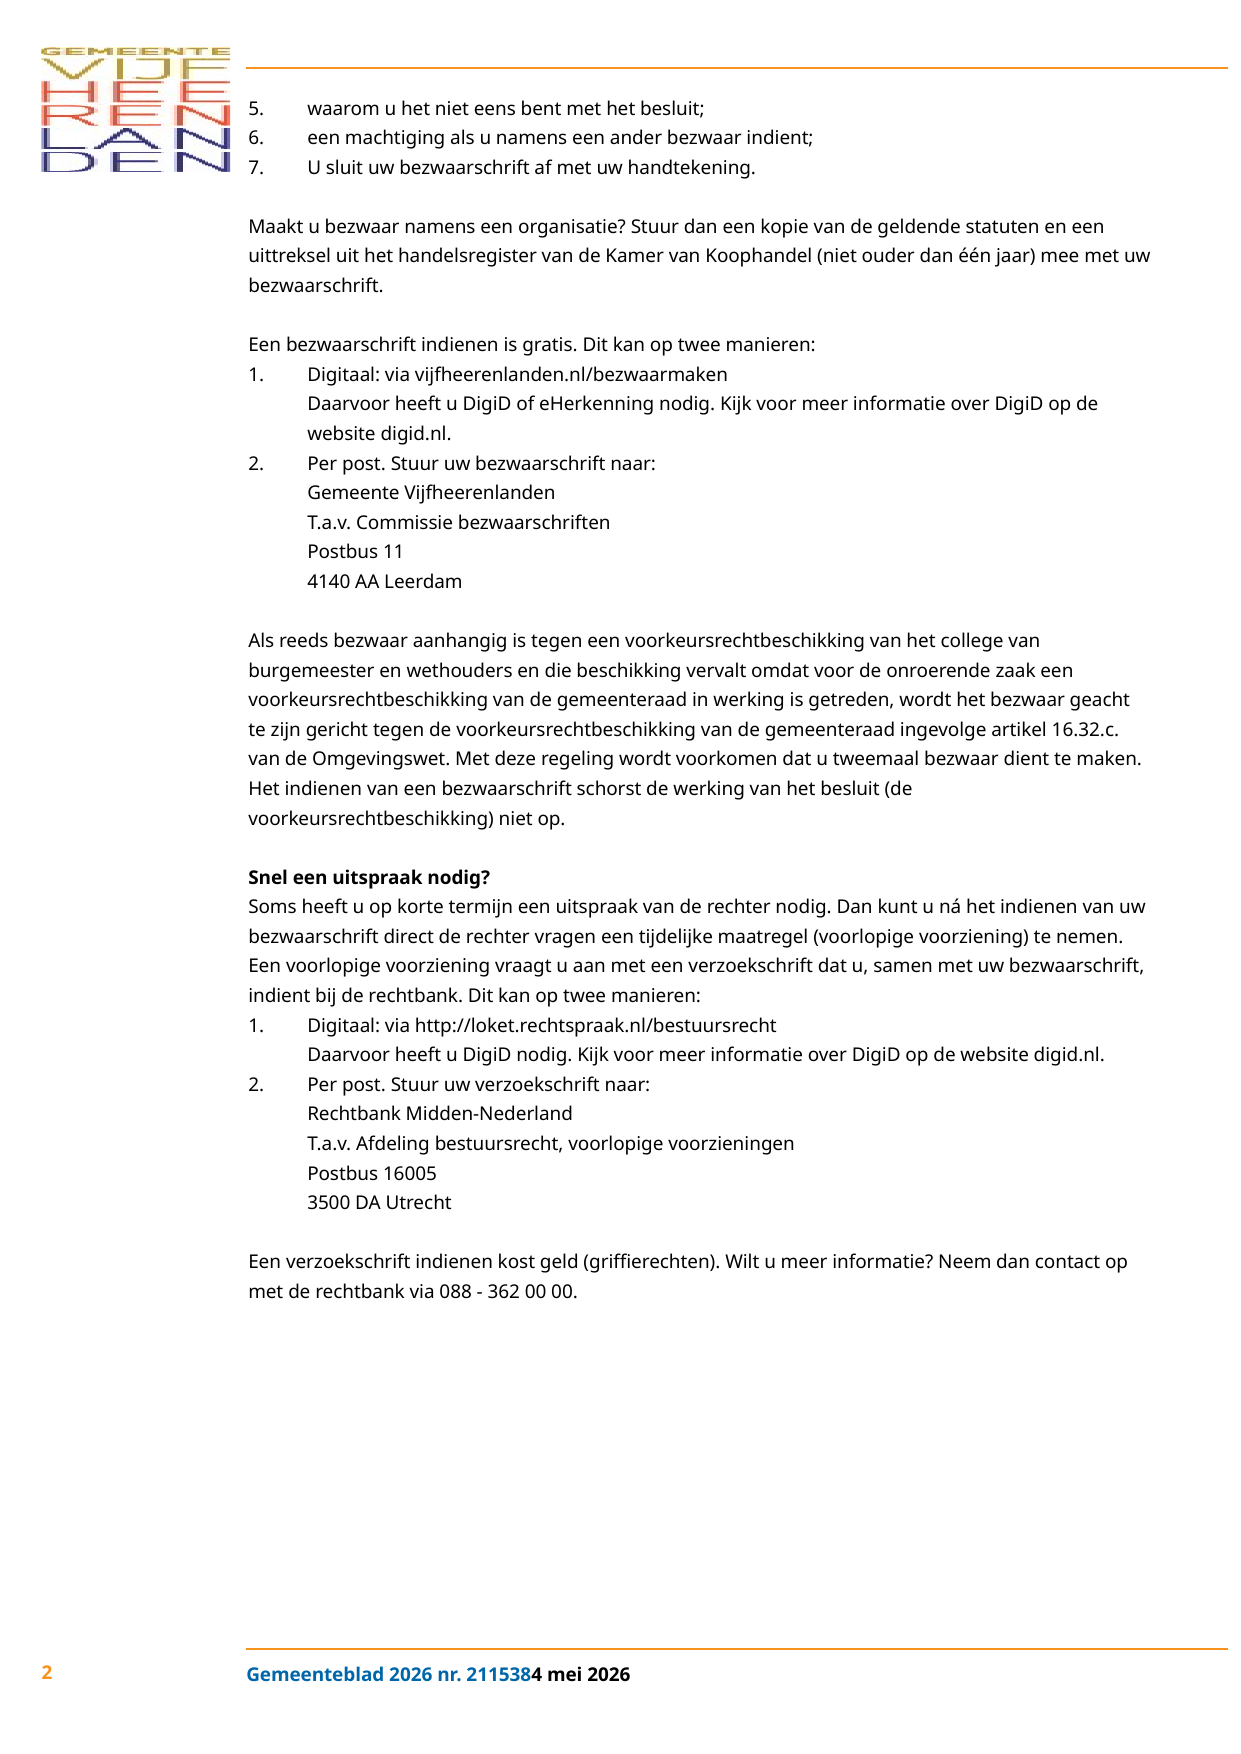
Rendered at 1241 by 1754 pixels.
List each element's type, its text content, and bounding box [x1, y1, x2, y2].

list Daarvoor heeft u DigiD nodig. Kijk voor meer informatie over DigiD op de website digid.nl. [248, 1041, 1152, 1067]
list Gemeente Vijfheerenlanden [248, 479, 1152, 505]
list waarom u het niet eens bent met het besluit; [248, 95, 1152, 121]
list T.a.v. Commissie bezwaarschriften [248, 509, 1152, 535]
text Maakt u bezwaar namens een organisatie? Stuur dan een kopie van de geldende statuten en een uittreksel uit het handelsregister van de Kamer van Koophandel (niet ouder dan één jaar) mee met uw bezwaarschrift. [248, 213, 1152, 298]
list 4140 AA Leerdam [248, 568, 1152, 594]
list Daarvoor heeft u DigiD of eHerkenning nodig. Kijk voor meer informatie over DigiD op de website digid.nl. [248, 391, 1152, 446]
text Als reeds bezwaar aanhangig is tegen een voorkeursrechtbeschikking van het college van burgemeester en wethouders en die beschikking vervalt omdat voor de onroerende zaak een voorkeursrechtbeschikking van de gemeenteraad in werking is getreden, wordt het bezwaar geacht te zijn gericht tegen de voorkeursrechtbeschikking van de gemeenteraad ingevolge artikel 16.32.c. van de Omgevingswet. Met deze regeling wordt voorkomen dat u tweemaal bezwaar dient te maken. Het indienen van een bezwaarschrift schorst de werking van het besluit (de voorkeursrechtbeschikking) niet op. [248, 627, 1152, 831]
text Snel een uitspraak nodig? [248, 864, 1152, 890]
text Een verzoekschrift indienen kost geld (griffierechten). Wilt u meer informatie? Neem dan contact op met de rechtbank via 088 - 362 00 00. [248, 1248, 1152, 1304]
list Per post. Stuur uw verzoekschrift naar: [248, 1071, 1152, 1097]
list een machtiging als u namens een ander bezwaar indient; [248, 124, 1152, 150]
text Soms heeft u op korte termijn een uitspraak van de rechter nodig. Dan kunt u ná het indienen van uw bezwaarschrift direct de rechter vragen een tijdelijke maatregel (voorlopige voorziening) te nemen. Een voorlopige voorziening vraagt u aan met een verzoekschrift dat u, samen met uw bezwaarschrift, indient bij de rechtbank. Dit kan op twee manieren: [248, 893, 1152, 1008]
text Een bezwaarschrift indienen is gratis. Dit kan op twee manieren: [248, 331, 1152, 357]
picture [41, 47, 231, 172]
list Digitaal: via vijfheerenlanden.nl/bezwaarmaken [248, 361, 1152, 387]
list Postbus 11 [248, 538, 1152, 564]
list Postbus 16005 [248, 1160, 1152, 1186]
list 3500 DA Utrecht [248, 1189, 1152, 1215]
list Digitaal: via http://loket.rechtspraak.nl/bestuursrecht [248, 1012, 1152, 1038]
list U sluit uw bezwaarschrift af met uw handtekening. [248, 154, 1152, 180]
list Rechtbank Midden-Nederland [248, 1101, 1152, 1126]
list T.a.v. Afdeling bestuursrecht, voorlopige voorzieningen [248, 1130, 1152, 1156]
list Per post. Stuur uw bezwaarschrift naar: [248, 450, 1152, 476]
